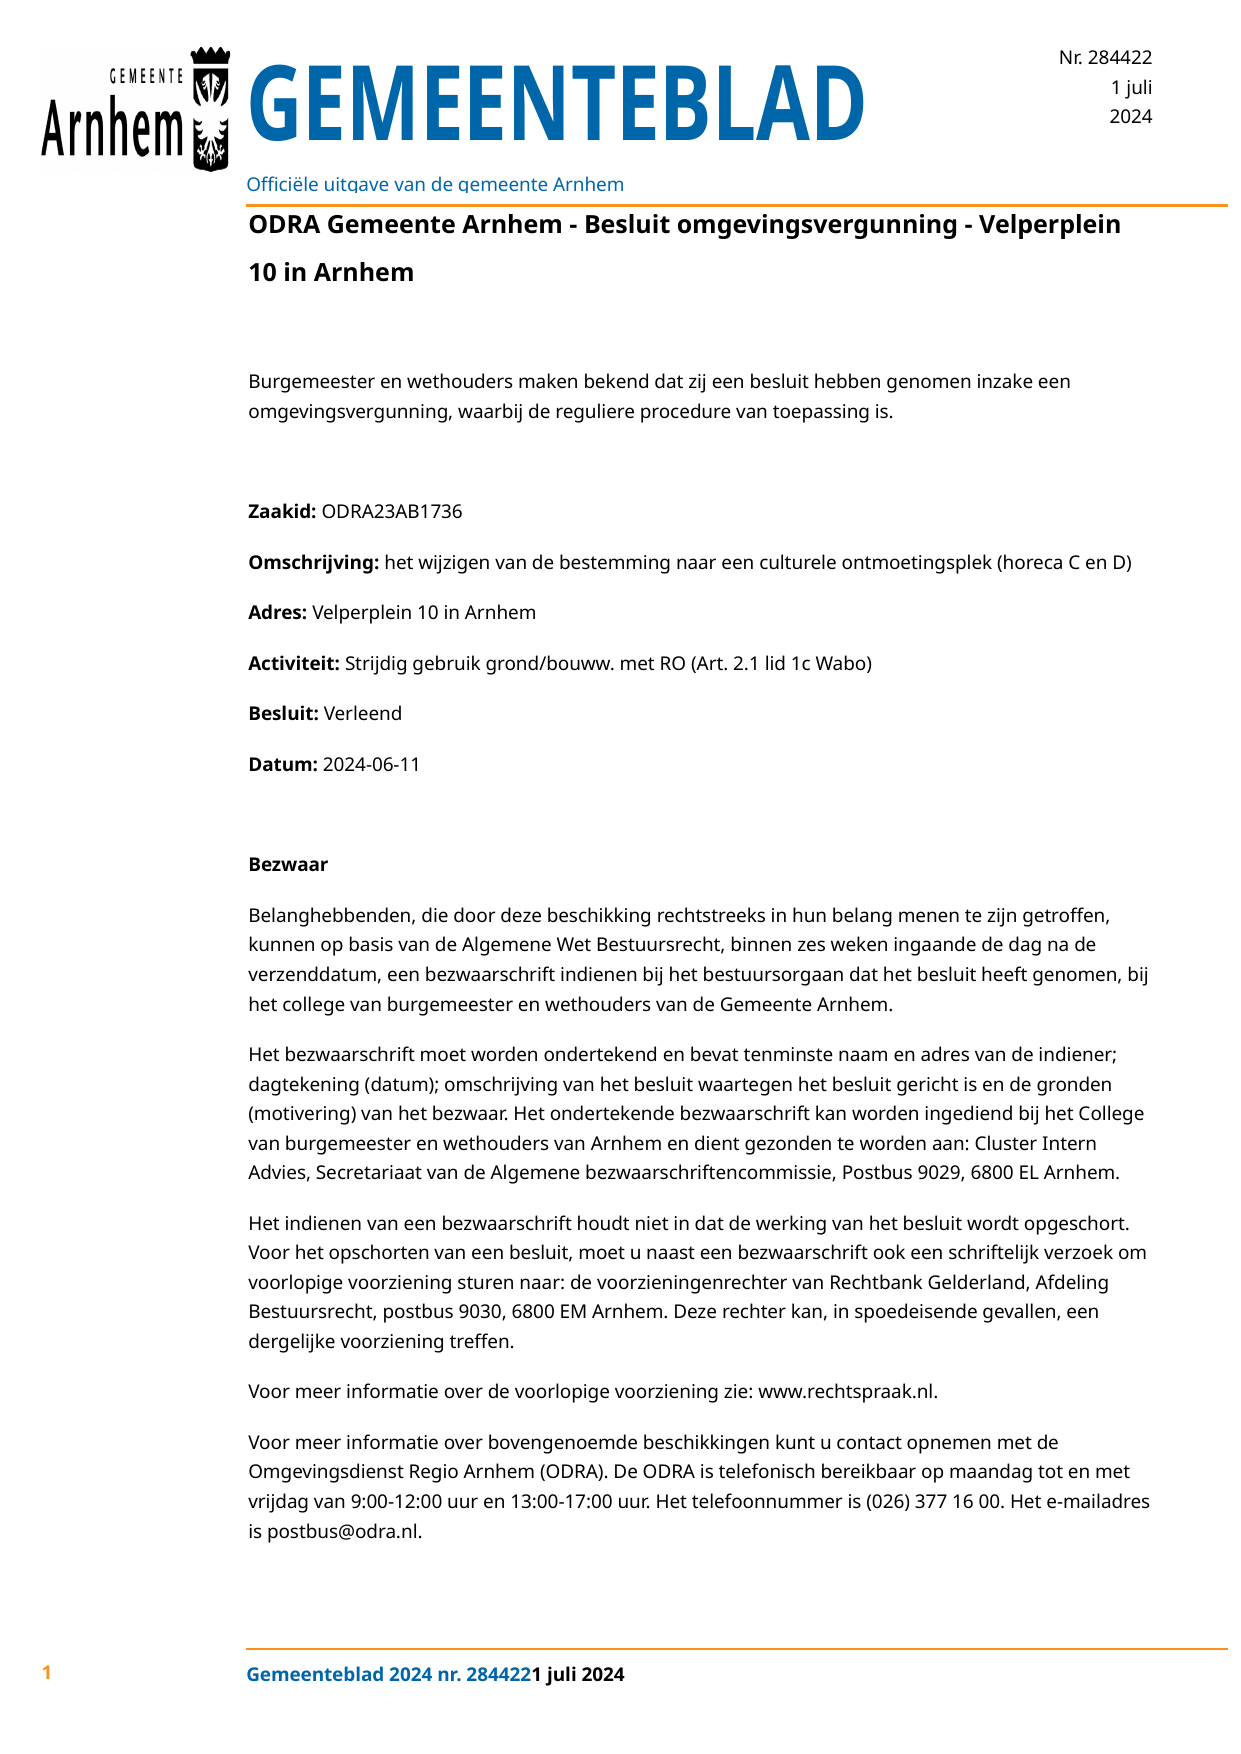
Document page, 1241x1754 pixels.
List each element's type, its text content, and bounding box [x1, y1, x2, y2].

text Voor meer informatie over bovengenoemde beschikkingen kunt u contact opnemen met de Omgevingsdienst Regio Arnhem (ODRA). De ODRA is telefonisch bereikbaar op maandag tot en met vrijdag van 9:00-12:00 uur en 13:00-17:00 uur. Het telefoonnummer is (026) 377 16 00. Het e-mailadres is postbus@odra.nl. [248, 1429, 1152, 1544]
text Zaakid: ODRA23AB1736 [248, 499, 1152, 524]
text Datum: 2024-06-11 [248, 751, 1152, 777]
picture [41, 47, 231, 172]
text Bezwaar [248, 852, 1152, 877]
text Omschrijving: het wijzigen van de bestemming naar een culturele ontmoetingsplek (horeca C en D) [248, 549, 1152, 575]
text Burgemeester en wethouders maken bekend dat zij een besluit hebben genomen inzake een omgevingsvergunning, waarbij de reguliere procedure van toepassing is. [248, 368, 1152, 424]
text Het bezwaarschrift moet worden ondertekend en bevat tenminste naam en adres van de indiener; dagtekening (datum); omschrijving van het besluit waartegen het besluit gericht is en de gronden (motivering) van het bezwaar. Het ondertekende bezwaarschrift kan worden ingediend bij het College van burgemeester en wethouders van Arnhem en dient gezonden te worden aan: Cluster Intern Advies, Secretariaat van de Algemene bezwaarschriftencommissie, Postbus 9029, 6800 EL Arnhem. [248, 1041, 1152, 1185]
text Het indienen van een bezwaarschrift houdt niet in dat de werking van het besluit wordt opgeschort. Voor het opschorten van een besluit, moet u naast een bezwaarschrift ook een schriftelijk verzoek om voorlopige voorziening sturen naar: de voorzieningenrechter van Rechtbank Gelderland, Afdeling Bestuursrecht, postbus 9030, 6800 EM Arnhem. Deze rechter kan, in spoedeisende gevallen, een dergelijke voorziening treffen. [248, 1210, 1152, 1354]
text Belanghebbenden, die door deze beschikking rechtstreeks in hun belang menen te zijn getroffen, kunnen op basis van de Algemene Wet Bestuursrecht, binnen zes weken ingaande de dag na de verzenddatum, een bezwaarschrift indienen bij het bestuursorgaan dat het besluit heeft genomen, bij het college van burgemeester en wethouders van de Gemeente Arnhem. [248, 902, 1152, 1017]
text Activiteit: Strijdig gebruik grond/bouww. met RO (Art. 2.1 lid 1c Wabo) [248, 650, 1152, 676]
text Voor meer informatie over de voorlopige voorziening zie: www.rechtspraak.nl. [248, 1379, 1152, 1404]
text Besluit: Verleend [248, 700, 1152, 726]
text ODRA Gemeente Arnhem - Besluit omgevingsvergunning - Velperplein 10 in Arnhem [248, 207, 1152, 288]
text Adres: Velperplein 10 in Arnhem [248, 599, 1152, 625]
